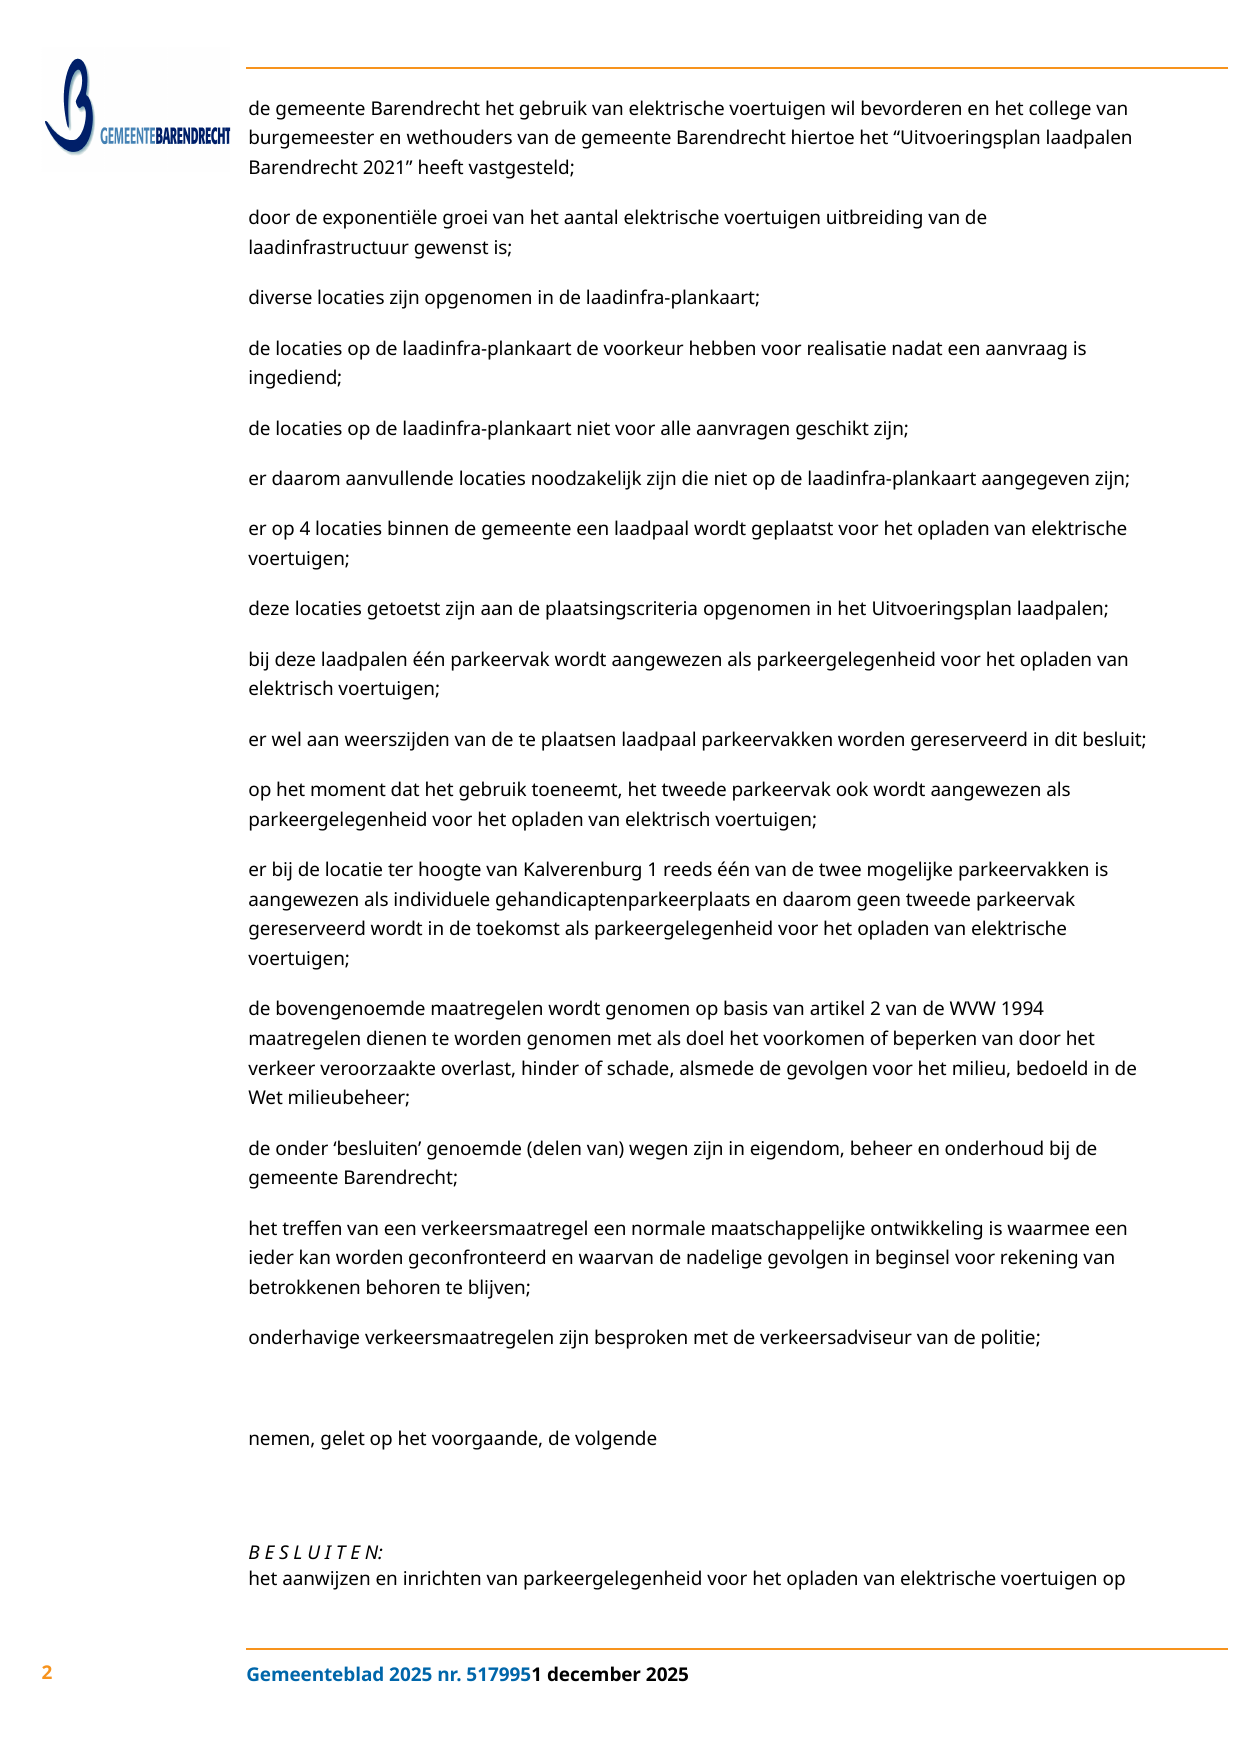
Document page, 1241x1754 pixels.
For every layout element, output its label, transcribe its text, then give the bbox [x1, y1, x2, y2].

text de onder ‘besluiten’ genoemde (delen van) wegen zijn in eigendom, beheer en onderhoud bij de gemeente Barendrecht; [248, 1135, 1152, 1190]
text de gemeente Barendrecht het gebruik van elektrische voertuigen wil bevorderen en het college van burgemeester en wethouders van de gemeente Barendrecht hiertoe het “Uitvoeringsplan laadpalen Barendrecht 2021” heeft vastgesteld; [248, 95, 1152, 180]
text de bovengenoemde maatregelen wordt genomen op basis van artikel 2 van de WVW 1994 maatregelen dienen te worden genomen met als doel het voorkomen of beperken van door het verkeer veroorzaakte overlast, hinder of schade, alsmede de gevolgen voor het milieu, bedoeld in de Wet milieubeheer; [248, 996, 1152, 1110]
text nemen, gelet op het voorgaande, de volgende [248, 1425, 1152, 1451]
text het treffen van een verkeersmaatregel een normale maatschappelijke ontwikkeling is waarmee een ieder kan worden geconfronteerd en waarvan de nadelige gevolgen in beginsel voor rekening van betrokkenen behoren te blijven; [248, 1215, 1152, 1300]
text er wel aan weerszijden van de te plaatsen laadpaal parkeervakken worden gereserveerd in dit besluit; [248, 726, 1152, 752]
text diverse locaties zijn opgenomen in de laadinfra-plankaart; [248, 284, 1152, 310]
text door de exponentiële groei van het aantal elektrische voertuigen uitbreiding van de laadinfrastructuur gewenst is; [248, 204, 1152, 260]
text onderhavige verkeersmaatregelen zijn besproken met de verkeersadviseur van de politie; [248, 1324, 1152, 1350]
text het aanwijzen en inrichten van parkeergelegenheid voor het opladen van elektrische voertuigen op [248, 1565, 1152, 1591]
picture [41, 47, 231, 172]
text de locaties op de laadinfra-plankaart de voorkeur hebben voor realisatie nadat een aanvraag is ingediend; [248, 335, 1152, 390]
text deze locaties getoetst zijn aan de plaatsingscriteria opgenomen in het Uitvoeringsplan laadpalen; [248, 596, 1152, 621]
text de locaties op de laadinfra-plankaart niet voor alle aanvragen geschikt zijn; [248, 415, 1152, 441]
text B E S L U I T E N: [248, 1539, 1152, 1565]
text er daarom aanvullende locaties noodzakelijk zijn die niet op de laadinfra-plankaart aangegeven zijn; [248, 465, 1152, 491]
text er op 4 locaties binnen de gemeente een laadpaal wordt geplaatst voor het opladen van elektrische voertuigen; [248, 516, 1152, 571]
text bij deze laadpalen één parkeervak wordt aangewezen als parkeergelegenheid voor het opladen van elektrisch voertuigen; [248, 646, 1152, 701]
text er bij de locatie ter hoogte van Kalverenburg 1 reeds één van de twee mogelijke parkeervakken is aangewezen als individuele gehandicaptenparkeerplaats en daarom geen tweede parkeervak gereserveerd wordt in de toekomst als parkeergelegenheid voor het opladen van elektrische voertuigen; [248, 856, 1152, 971]
text op het moment dat het gebruik toeneemt, het tweede parkeervak ook wordt aangewezen als parkeergelegenheid voor het opladen van elektrisch voertuigen; [248, 776, 1152, 832]
